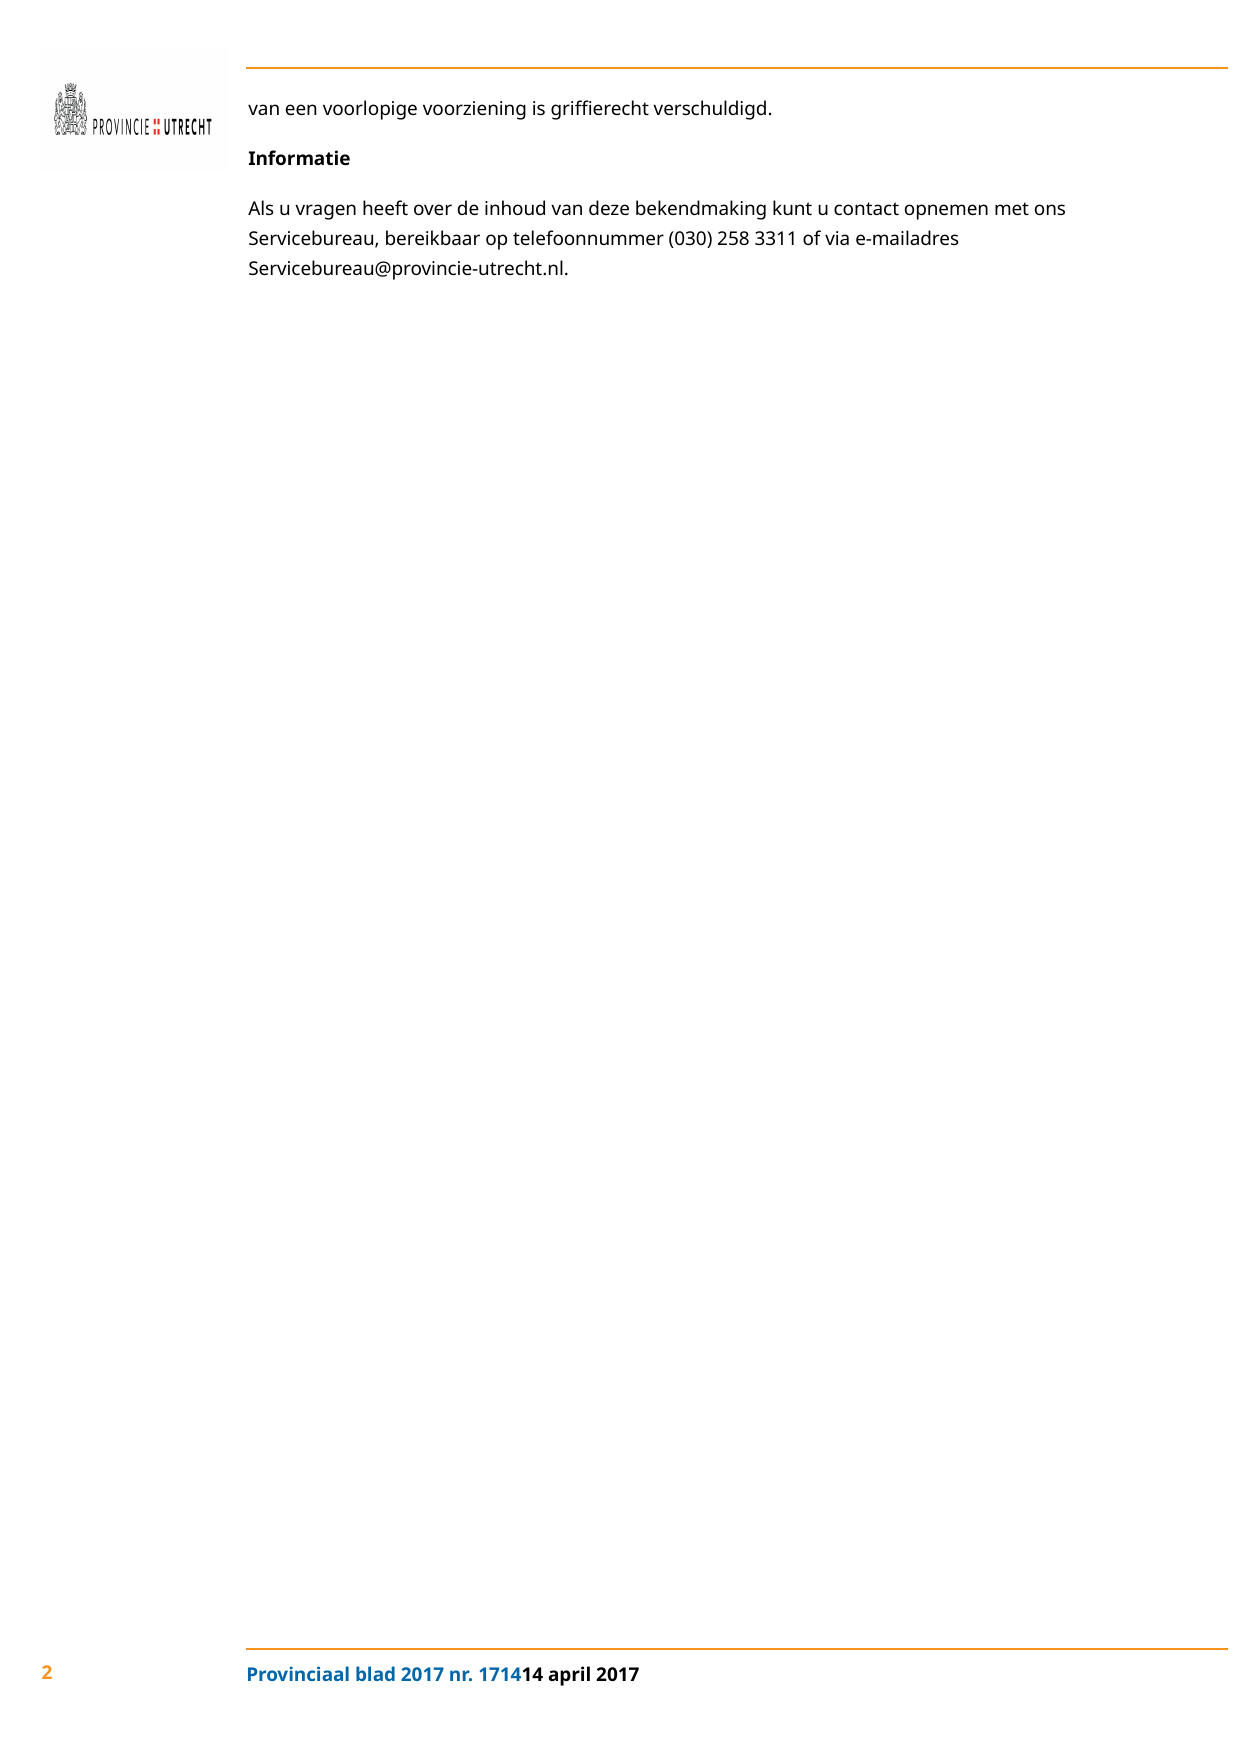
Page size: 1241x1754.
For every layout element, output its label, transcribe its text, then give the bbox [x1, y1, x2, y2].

text van een voorlopige voorziening is griffierecht verschuldigd. [248, 95, 1152, 121]
text Informatie [248, 145, 1152, 171]
picture [41, 47, 231, 172]
text Als u vragen heeft over de inhoud van deze bekendmaking kunt u contact opnemen met ons Servicebureau, bereikbaar op telefoonnummer (030) 258 3311 of via e-mailadres Servicebureau@provincie-utrecht.nl. [248, 196, 1152, 281]
